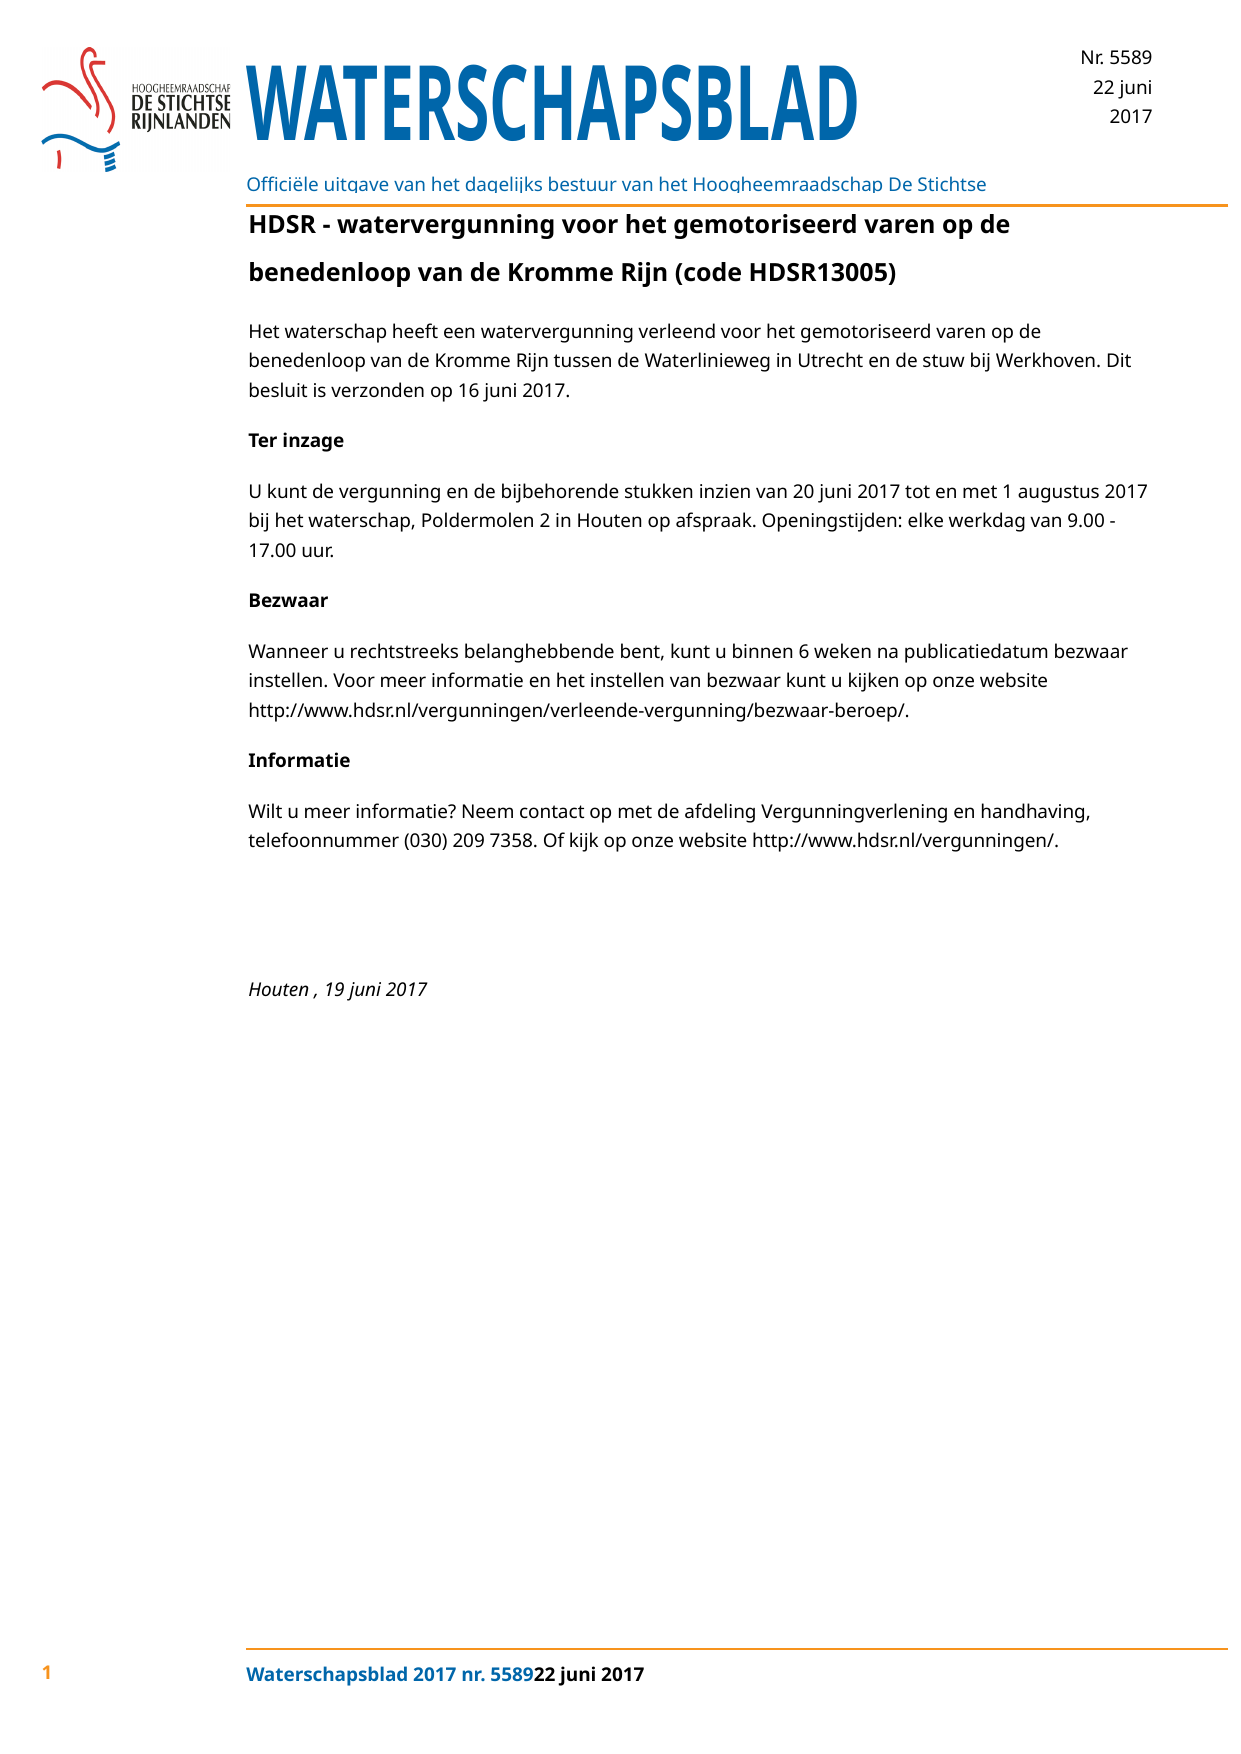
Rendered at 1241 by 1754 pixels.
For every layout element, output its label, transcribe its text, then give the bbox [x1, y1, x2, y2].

text Bezwaar [248, 587, 1152, 613]
text Wilt u meer informatie? Neem contact op met de afdeling Vergunningverlening en handhaving, telefoonnummer (030) 209 7358. Of kijk op onze website http://www.hdsr.nl/vergunningen/. [248, 798, 1152, 853]
picture [41, 47, 231, 172]
text Ter inzage [248, 427, 1152, 453]
text Houten , 19 juni 2017 [248, 976, 1152, 1002]
text Informatie [248, 747, 1152, 773]
text Wanneer u rechtstreeks belanghebbende bent, kunt u binnen 6 weken na publicatiedatum bezwaar instellen. Voor meer informatie en het instellen van bezwaar kunt u kijken op onze website http://www.hdsr.nl/vergunningen/verleende-vergunning/bezwaar-beroep/. [248, 638, 1152, 723]
text Het waterschap heeft een watervergunning verleend voor het gemotoriseerd varen op de benedenloop van de Kromme Rijn tussen de Waterlinieweg in Utrecht en de stuw bij Werkhoven. Dit besluit is verzonden op 16 juni 2017. [248, 318, 1152, 403]
text HDSR - watervergunning voor het gemotoriseerd varen op de benedenloop van de Kromme Rijn (code HDSR13005) [248, 207, 1152, 288]
text U kunt de vergunning en de bijbehorende stukken inzien van 20 juni 2017 tot en met 1 augustus 2017 bij het waterschap, Poldermolen 2 in Houten op afspraak. Openingstijden: elke werkdag van 9.00 - 17.00 uur. [248, 478, 1152, 563]
